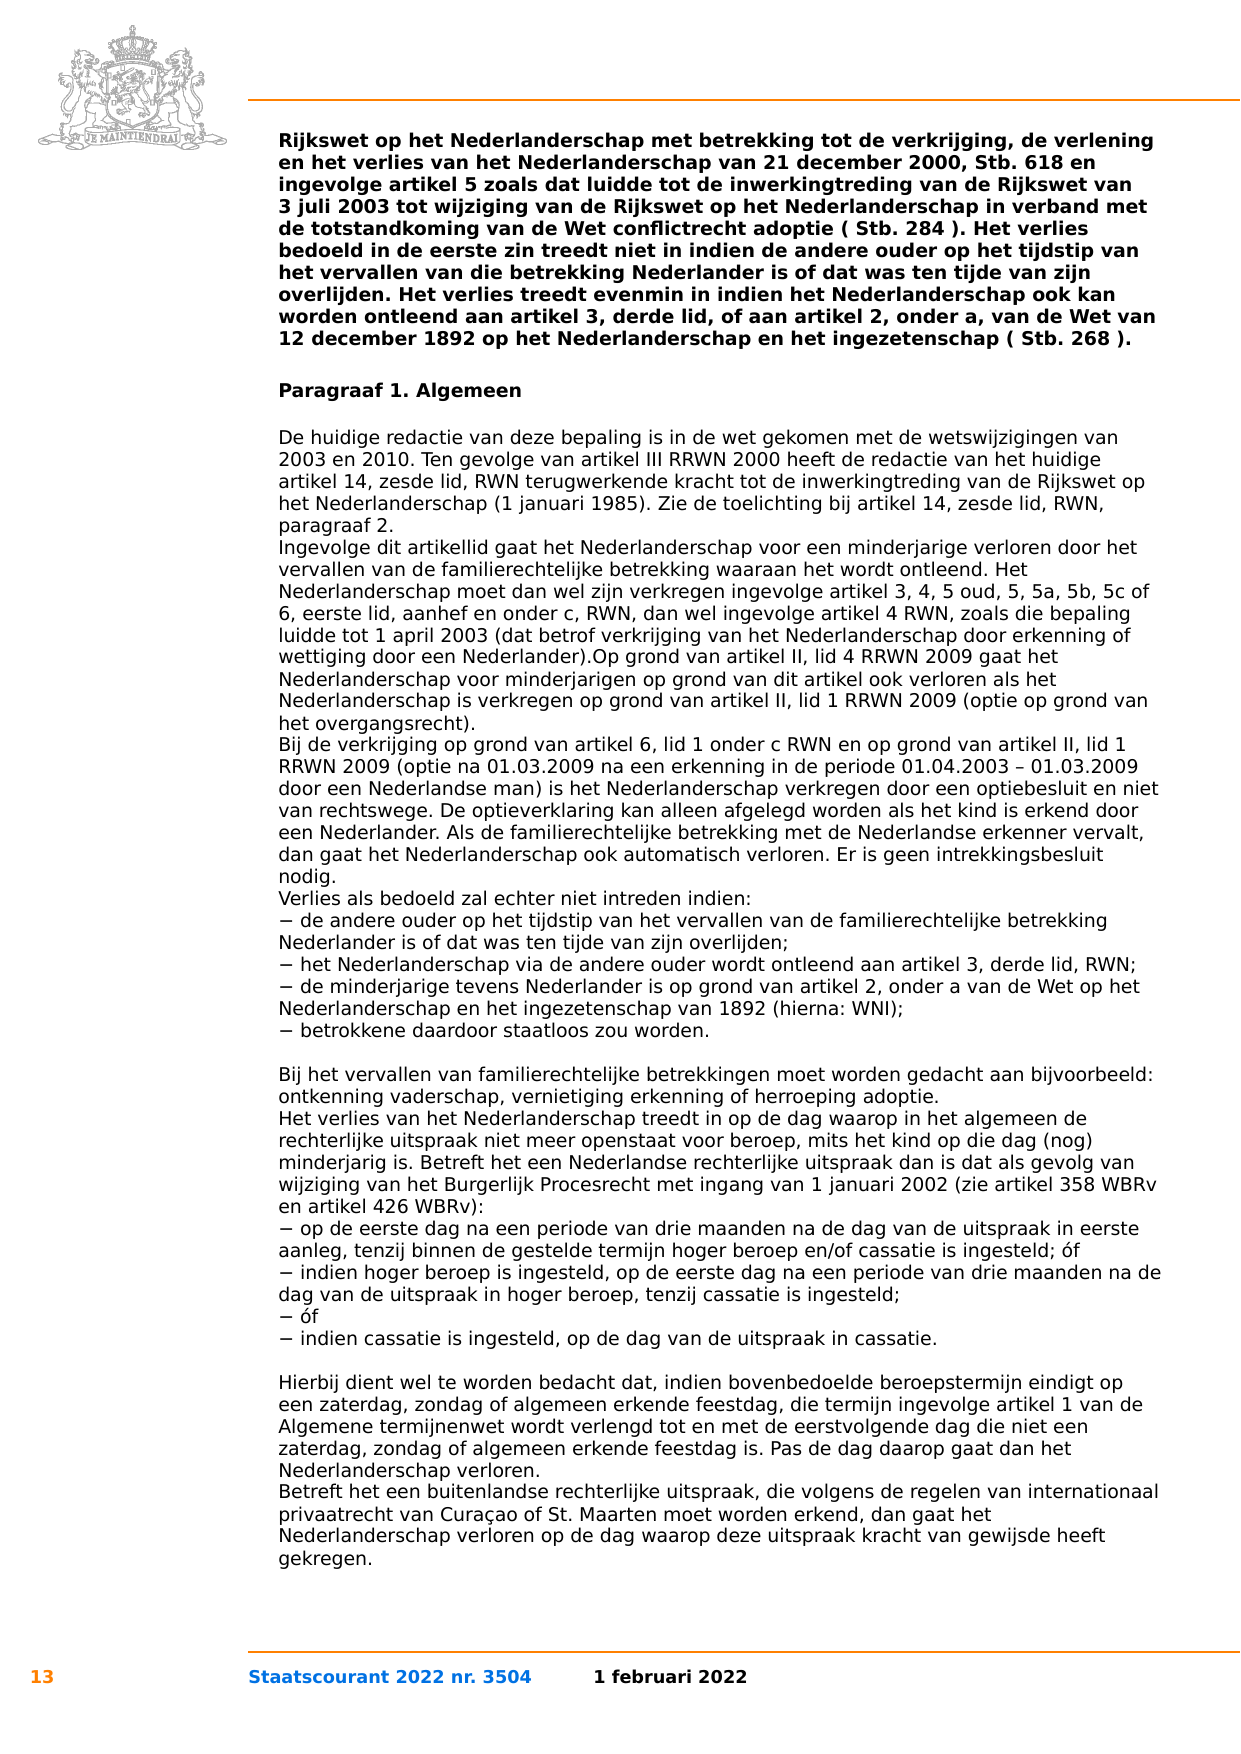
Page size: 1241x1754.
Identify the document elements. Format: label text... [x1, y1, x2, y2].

text Bij de verkrijging op grond van artikel 6, lid 1 onder c RWN en op grond van artikel II, lid 1 RRWN 2009 (optie na 01.03.2009 na een erkenning in de periode 01.04.2003 – 01.03.2009 door een Nederlandse man) is het Nederlanderschap verkregen door een optiebesluit en niet van rechtswege. De optieverklaring kan alleen afgelegd worden als het kind is erkend door een Nederlander. Als de familierechtelijke betrekking met de Nederlandse erkenner vervalt, dan gaat het Nederlanderschap ook automatisch verloren. Er is geen intrekkingsbesluit nodig. [278, 734, 1163, 888]
text Verlies als bedoeld zal echter niet intreden indien: [278, 888, 1163, 910]
text − op de eerste dag na een periode van drie maanden na de dag van de uitspraak in eerste aanleg, tenzij binnen de gestelde termijn hoger beroep en/of cassatie is ingesteld; óf [278, 1218, 1163, 1262]
text Rijkswet op het Nederlanderschap met betrekking tot de verkrijging, de verlening en het verlies van het Nederlanderschap van 21 december 2000, Stb. 618 en ingevolge artikel 5 zoals dat luidde tot de inwerkingtreding van de Rijkswet van 3 juli 2003 tot wijziging van de Rijkswet op het Nederlanderschap in verband met de totstandkoming van de Wet conflictrecht adoptie ( Stb. 284 ). Het verlies bedoeld in de eerste zin treedt niet in indien de andere ouder op het tijdstip van het vervallen van die betrekking Nederlander is of dat was ten tijde van zijn overlijden. Het verlies treedt evenmin in indien het Nederlanderschap ook kan worden ontleend aan artikel 3, derde lid, of aan artikel 2, onder a, van de Wet van 12 december 1892 op het Nederlanderschap en het ingezetenschap ( Stb. 268 ). [278, 130, 1163, 350]
text − betrokkene daardoor staatloos zou worden. [278, 1020, 1163, 1042]
picture [38, 25, 227, 150]
text − de andere ouder op het tijdstip van het vervallen van de familierechtelijke betrekking Nederlander is of dat was ten tijde van zijn overlijden; [278, 910, 1163, 954]
text De huidige redactie van deze bepaling is in de wet gekomen met de wetswijzigingen van 2003 en 2010. Ten gevolge van artikel III RRWN 2000 heeft de redactie van het huidige artikel 14, zesde lid, RWN terugwerkende kracht tot de inwerkingtreding van de Rijkswet op het Nederlanderschap (1 januari 1985). Zie de toelichting bij artikel 14, zesde lid, RWN, paragraaf 2. [278, 427, 1163, 537]
text − het Nederlanderschap via de andere ouder wordt ontleend aan artikel 3, derde lid, RWN; [278, 954, 1163, 976]
text − indien hoger beroep is ingesteld, op de eerste dag na een periode van drie maanden na de dag van de uitspraak in hoger beroep, tenzij cassatie is ingesteld; [278, 1262, 1163, 1306]
text − indien cassatie is ingesteld, op de dag van de uitspraak in cassatie. [278, 1328, 1163, 1350]
text Het verlies van het Nederlanderschap treedt in op de dag waarop in het algemeen de rechterlijke uitspraak niet meer openstaat voor beroep, mits het kind op die dag (nog) minderjarig is. Betreft het een Nederlandse rechterlijke uitspraak dan is dat als gevolg van wijziging van het Burgerlijk Procesrecht met ingang van 1 januari 2002 (zie artikel 358 WBRv en artikel 426 WBRv): [278, 1108, 1163, 1218]
text Ingevolge dit artikellid gaat het Nederlanderschap voor een minderjarige verloren door het vervallen van de familierechtelijke betrekking waaraan het wordt ontleend. Het Nederlanderschap moet dan wel zijn verkregen ingevolge artikel 3, 4, 5 oud, 5, 5a, 5b, 5c of 6, eerste lid, aanhef en onder c, RWN, dan wel ingevolge artikel 4 RWN, zoals die bepaling luidde tot 1 april 2003 (dat betrof verkrijging van het Nederlanderschap door erkenning of wettiging door een Nederlander).Op grond van artikel II, lid 4 RRWN 2009 gaat het Nederlanderschap voor minderjarigen op grond van dit artikel ook verloren als het Nederlanderschap is verkregen op grond van artikel II, lid 1 RRWN 2009 (optie op grond van het overgangsrecht). [278, 537, 1163, 734]
text Bij het vervallen van familierechtelijke betrekkingen moet worden gedacht aan bijvoorbeeld: ontkenning vaderschap, vernietiging erkenning of herroeping adoptie. [278, 1064, 1163, 1108]
text Betreft het een buitenlandse rechterlijke uitspraak, die volgens de regelen van internationaal privaatrecht van Curaçao of St. Maarten moet worden erkend, dan gaat het Nederlanderschap verloren op de dag waarop deze uitspraak kracht van gewijsde heeft gekregen. [278, 1481, 1163, 1569]
text − óf [278, 1306, 1163, 1328]
subtitle Paragraaf 1. Algemeen [278, 380, 1163, 402]
text − de minderjarige tevens Nederlander is op grond van artikel 2, onder a van de Wet op het Nederlanderschap en het ingezetenschap van 1892 (hierna: WNI); [278, 976, 1163, 1020]
text Hierbij dient wel te worden bedacht dat, indien bovenbedoelde beroepstermijn eindigt op een zaterdag, zondag of algemeen erkende feestdag, die termijn ingevolge artikel 1 van de Algemene termijnenwet wordt verlengd tot en met de eerstvolgende dag die niet een zaterdag, zondag of algemeen erkende feestdag is. Pas de dag daarop gaat dan het Nederlanderschap verloren. [278, 1372, 1163, 1481]
